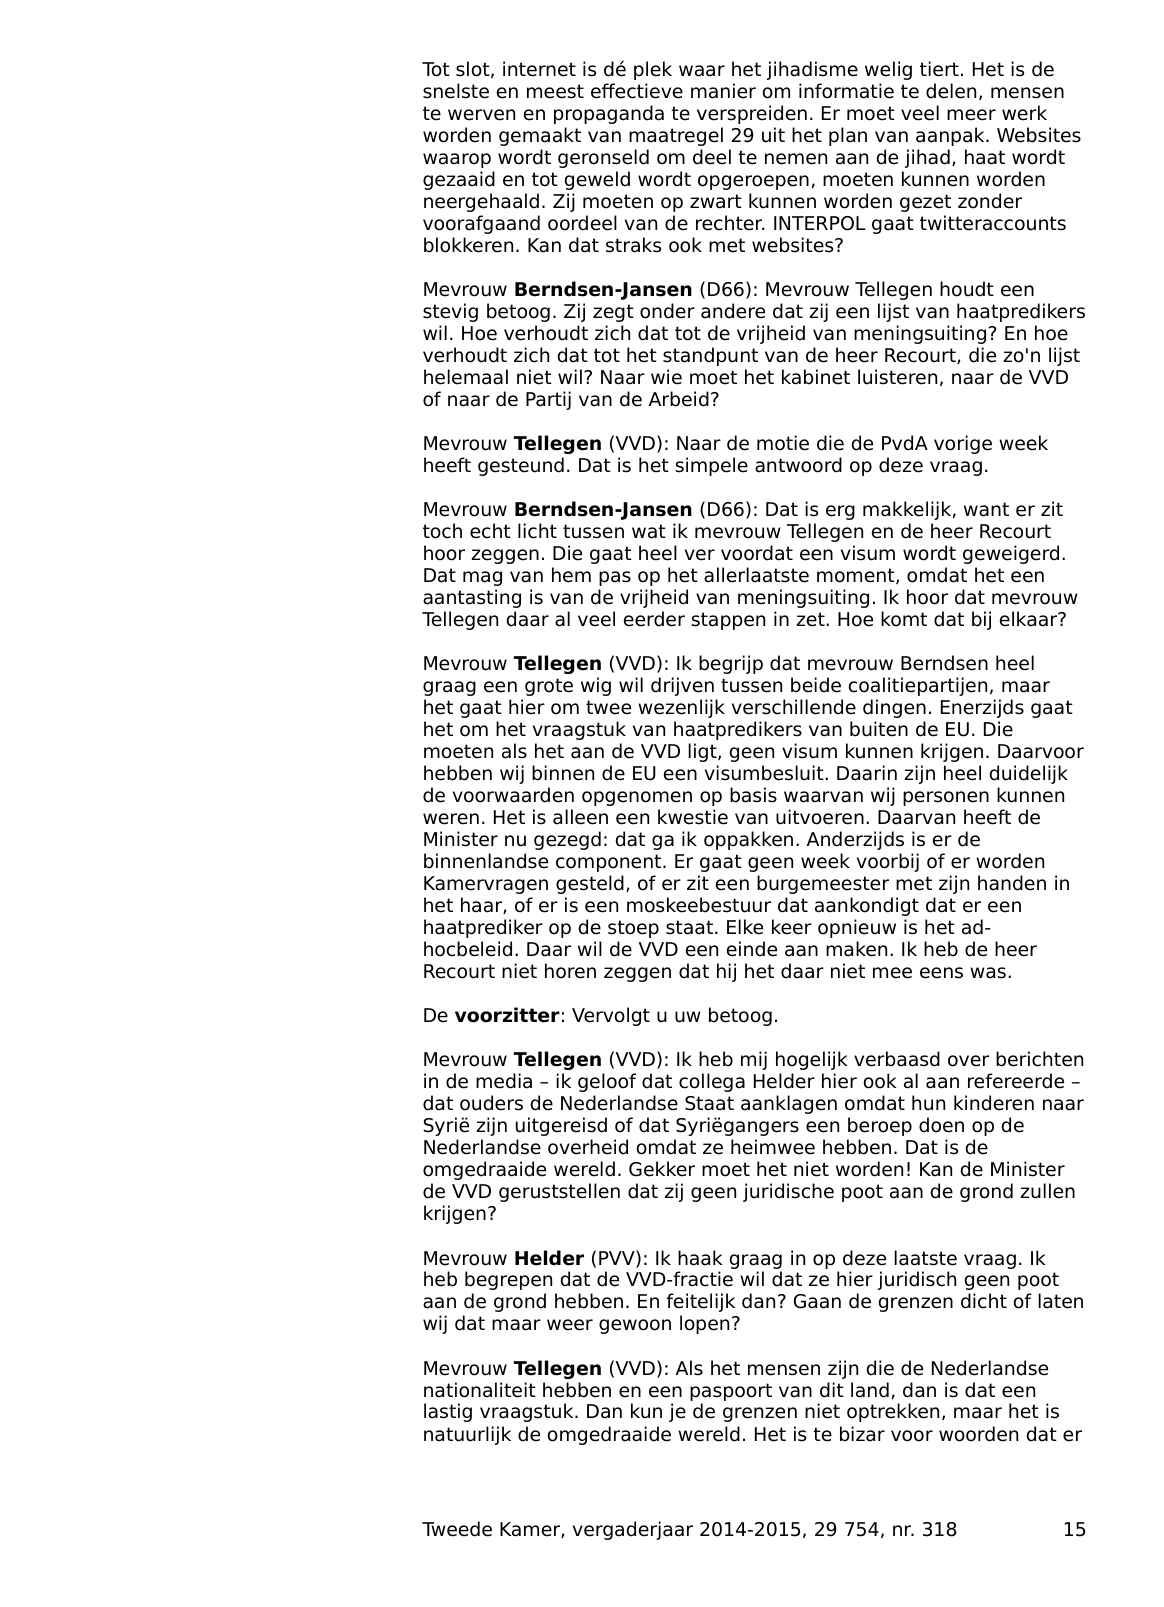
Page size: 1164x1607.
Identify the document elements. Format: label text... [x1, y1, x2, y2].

text Mevrouw Tellegen (VVD): Ik begrijp dat mevrouw Berndsen heel graag een grote wig wil drijven tussen beide coalitiepartijen, maar het gaat hier om twee wezenlijk verschillende dingen. Enerzijds gaat het om het vraagstuk van haatpredikers van buiten de EU. Die moeten als het aan de VVD ligt, geen visum kunnen krijgen. Daarvoor hebben wij binnen de EU een visumbesluit. Daarin zijn heel duidelijk de voorwaarden opgenomen op basis waarvan wij personen kunnen weren. Het is alleen een kwestie van uitvoeren. Daarvan heeft de Minister nu gezegd: dat ga ik oppakken. Anderzijds is er de binnenlandse component. Er gaat geen week voorbij of er worden Kamervragen gesteld, of er zit een burgemeester met zijn handen in het haar, of er is een moskeebestuur dat aankondigt dat er een haatprediker op de stoep staat. Elke keer opnieuw is het ad-hocbeleid. Daar wil de VVD een einde aan maken. Ik heb de heer Recourt niet horen zeggen dat hij het daar niet mee eens was. [422, 653, 1087, 983]
text Mevrouw Berndsen-Jansen (D66): Mevrouw Tellegen houdt een stevig betoog. Zij zegt onder andere dat zij een lijst van haatpredikers wil. Hoe verhoudt zich dat tot de vrijheid van meningsuiting? En hoe verhoudt zich dat tot het standpunt van de heer Recourt, die zo'n lijst helemaal niet wil? Naar wie moet het kabinet luisteren, naar de VVD of naar de Partij van de Arbeid? [422, 279, 1087, 411]
text Mevrouw Tellegen (VVD): Als het mensen zijn die de Nederlandse nationaliteit hebben en een paspoort van dit land, dan is dat een lastig vraagstuk. Dan kun je de grenzen niet optrekken, maar het is natuurlijk de omgedraaide wereld. Het is te bizar voor woorden dat er [422, 1357, 1087, 1445]
text De voorzitter: Vervolgt u uw betoog. [422, 1005, 1087, 1027]
text Tot slot, internet is dé plek waar het jihadisme welig tiert. Het is de snelste en meest effectieve manier om informatie te delen, mensen te werven en propaganda te verspreiden. Er moet veel meer werk worden gemaakt van maatregel 29 uit het plan van aanpak. Websites waarop wordt geronseld om deel te nemen aan de jihad, haat wordt gezaaid en tot geweld wordt opgeroepen, moeten kunnen worden neergehaald. Zij moeten op zwart kunnen worden gezet zonder voorafgaand oordeel van de rechter. INTERPOL gaat twitteraccounts blokkeren. Kan dat straks ook met websites? [422, 59, 1087, 257]
text Mevrouw Tellegen (VVD): Ik heb mij hogelijk verbaasd over berichten in de media – ik geloof dat collega Helder hier ook al aan refereerde – dat ouders de Nederlandse Staat aanklagen omdat hun kinderen naar Syrië zijn uitgereisd of dat Syriëgangers een beroep doen op de Nederlandse overheid omdat ze heimwee hebben. Dat is de omgedraaide wereld. Gekker moet het niet worden! Kan de Minister de VVD geruststellen dat zij geen juridische poot aan de grond zullen krijgen? [422, 1049, 1087, 1225]
text Mevrouw Tellegen (VVD): Naar de motie die de PvdA vorige week heeft gesteund. Dat is het simpele antwoord op deze vraag. [422, 433, 1087, 477]
text Mevrouw Berndsen-Jansen (D66): Dat is erg makkelijk, want er zit toch echt licht tussen wat ik mevrouw Tellegen en de heer Recourt hoor zeggen. Die gaat heel ver voordat een visum wordt geweigerd. Dat mag van hem pas op het allerlaatste moment, omdat het een aantasting is van de vrijheid van meningsuiting. Ik hoor dat mevrouw Tellegen daar al veel eerder stappen in zet. Hoe komt dat bij elkaar? [422, 499, 1087, 631]
text Mevrouw Helder (PVV): Ik haak graag in op deze laatste vraag. Ik heb begrepen dat de VVD-fractie wil dat ze hier juridisch geen poot aan de grond hebben. En feitelijk dan? Gaan de grenzen dicht of laten wij dat maar weer gewoon lopen? [422, 1247, 1087, 1335]
